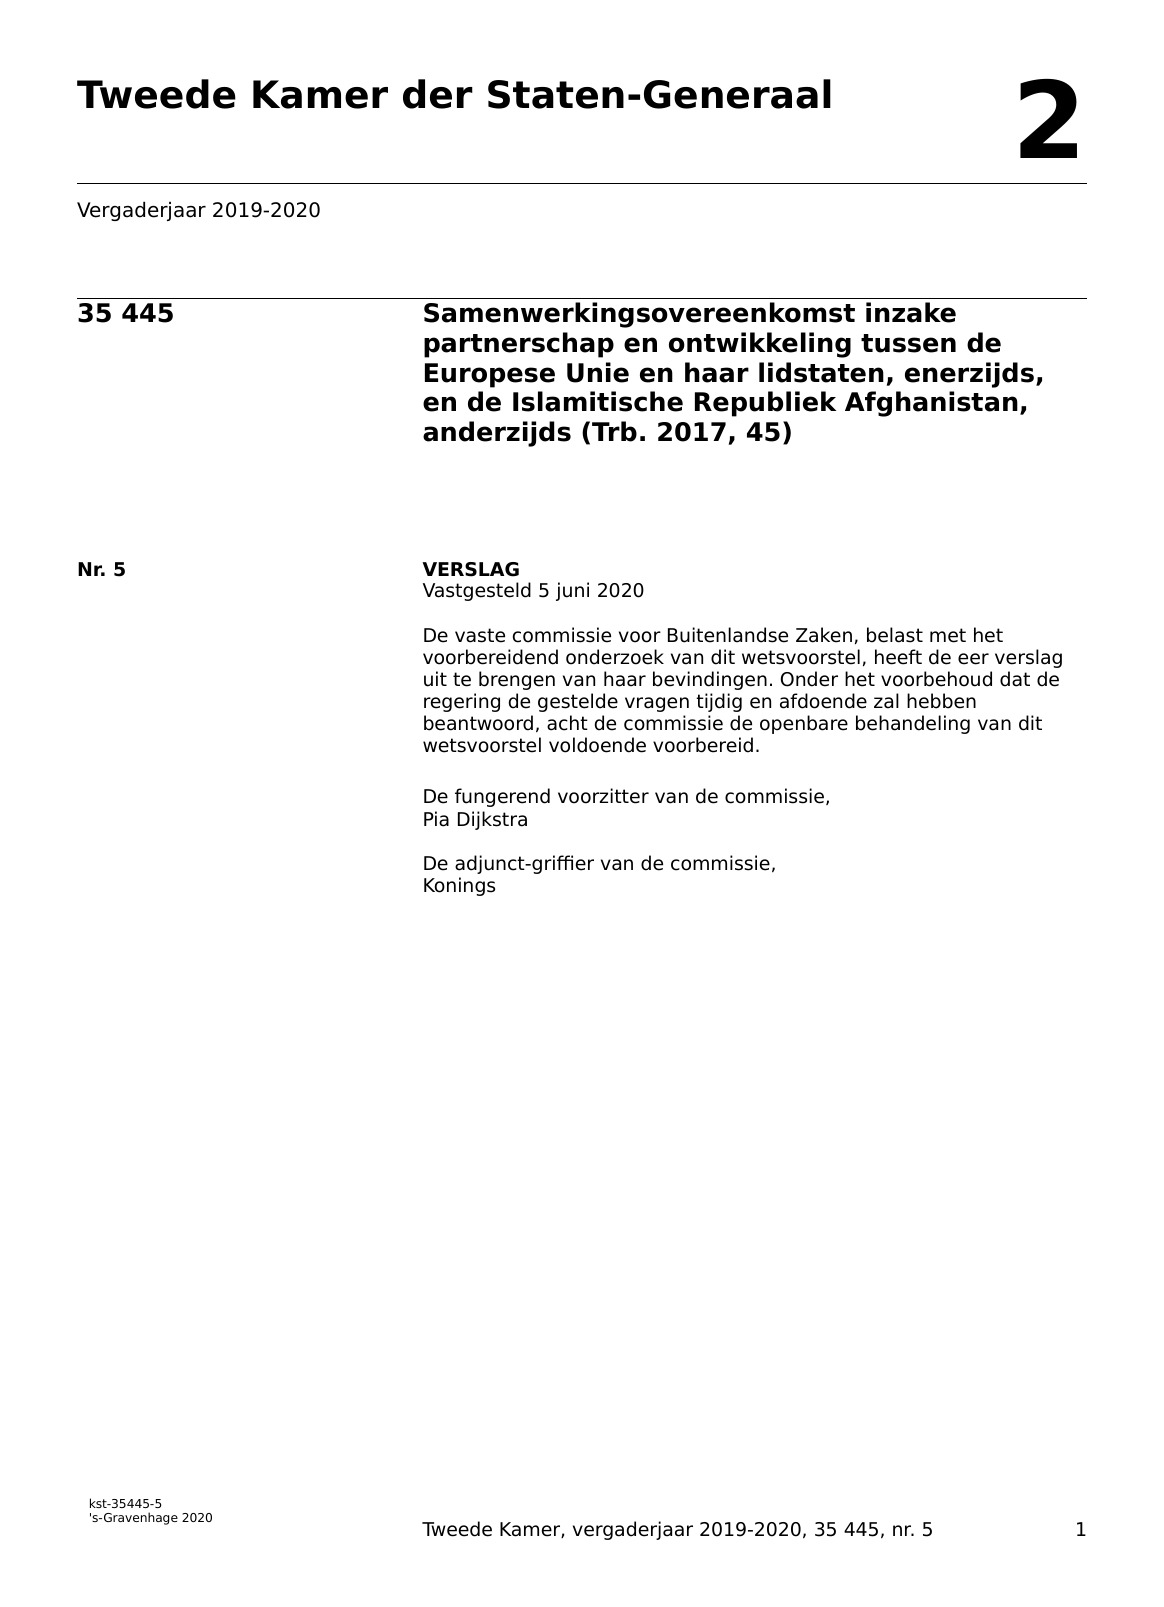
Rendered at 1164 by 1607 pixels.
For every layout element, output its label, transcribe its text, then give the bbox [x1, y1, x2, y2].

text 's-Gravenhage 2020 [88, 1511, 323, 1525]
text Vastgesteld 5 juni 2020 [422, 580, 1087, 602]
table_header Tweede Kamer der Staten-Generaal [77, 59, 886, 183]
text De vaste commissie voor Buitenlandse Zaken, belast met het voorbereidend onderzoek van dit wetsvoorstel, heeft de eer verslag uit te brengen van haar bevindingen. Onder het voorbehoud dat de regering de gestelde vragen tijdig en afdoende zal hebben beantwoord, acht de commissie de openbare behandeling van dit wetsvoorstel voldoende voorbereid. [422, 624, 1087, 756]
text De adjunct-griffier van de commissie, Konings [422, 853, 1087, 897]
text De fungerend voorzitter van de commissie, Pia Dijkstra [422, 786, 1087, 830]
table_header 2 [886, 59, 1087, 183]
text kst-35445-5 [88, 1497, 323, 1511]
subtitle Nr. 5 VERSLAG [77, 558, 1087, 580]
table_cell Vergaderjaar 2019-2020 [77, 184, 1087, 298]
subtitle 35 445 Samenwerkingsovereenkomst inzake partnerschap en ontwikkeling tussen de Europese Unie en haar lidstaten, enerzijds, en de Islamitische Republiek Afghanistan, anderzijds (Trb. 2017, 45) [77, 299, 1087, 447]
